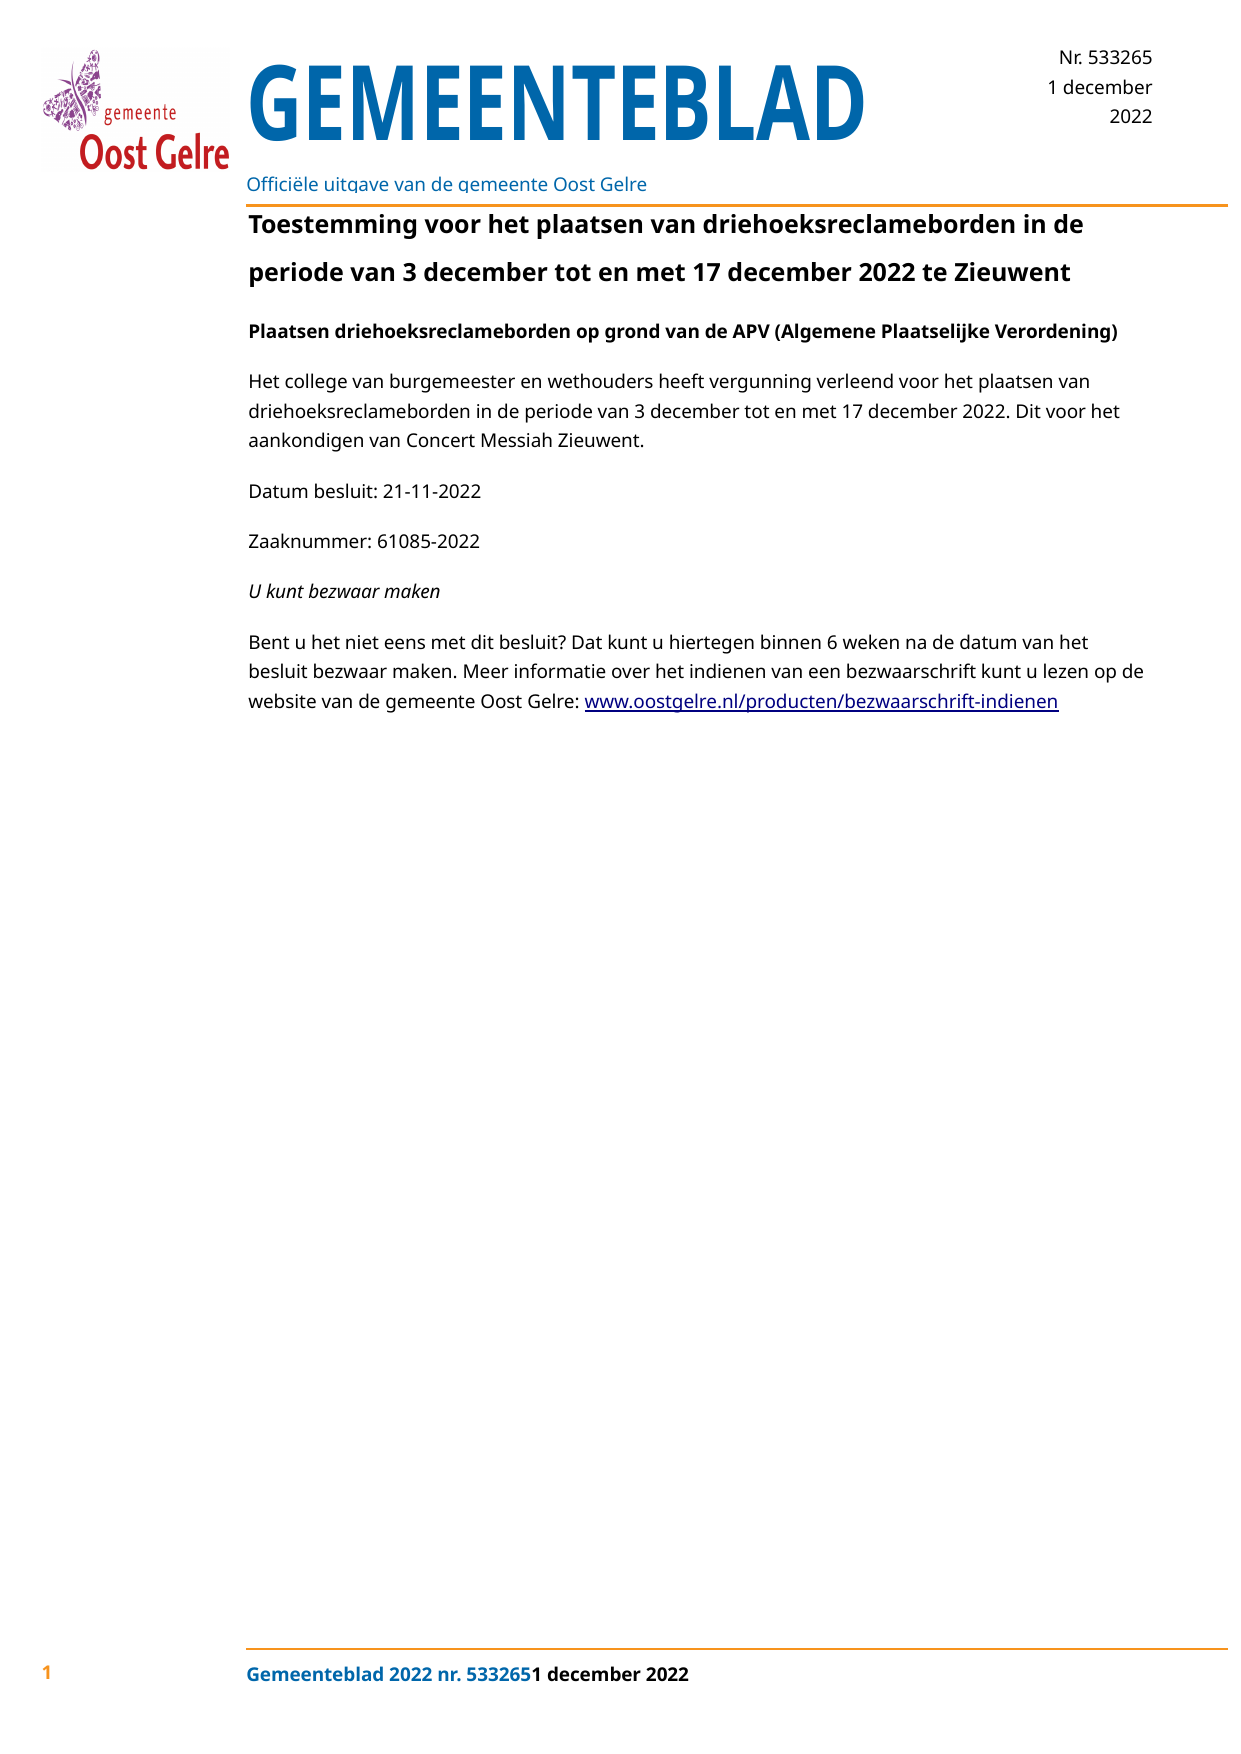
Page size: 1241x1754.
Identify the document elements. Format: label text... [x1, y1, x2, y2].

text Het college van burgemeester en wethouders heeft vergunning verleend voor het plaatsen van driehoeksreclameborden in de periode van 3 december tot en met 17 december 2022. Dit voor het aankondigen van Concert Messiah Zieuwent. [248, 368, 1152, 453]
text U kunt bezwaar maken [248, 579, 1152, 604]
text Bent u het niet eens met dit besluit? Dat kunt u hiertegen binnen 6 weken na de datum van het besluit bezwaar maken. Meer informatie over het indienen van een bezwaarschrift kunt u lezen op de website van de gemeente Oost Gelre: www.oostgelre.nl/producten/bezwaarschrift-indienen [248, 629, 1152, 714]
text Toestemming voor het plaatsen van driehoeksreclameborden in de periode van 3 december tot en met 17 december 2022 te Zieuwent [248, 207, 1152, 288]
picture [41, 47, 231, 172]
text Zaaknummer: 61085-2022 [248, 528, 1152, 554]
text Datum besluit: 21-11-2022 [248, 478, 1152, 504]
text Plaatsen driehoeksreclameborden op grond van de APV (Algemene Plaatselijke Verordening) [248, 318, 1152, 344]
